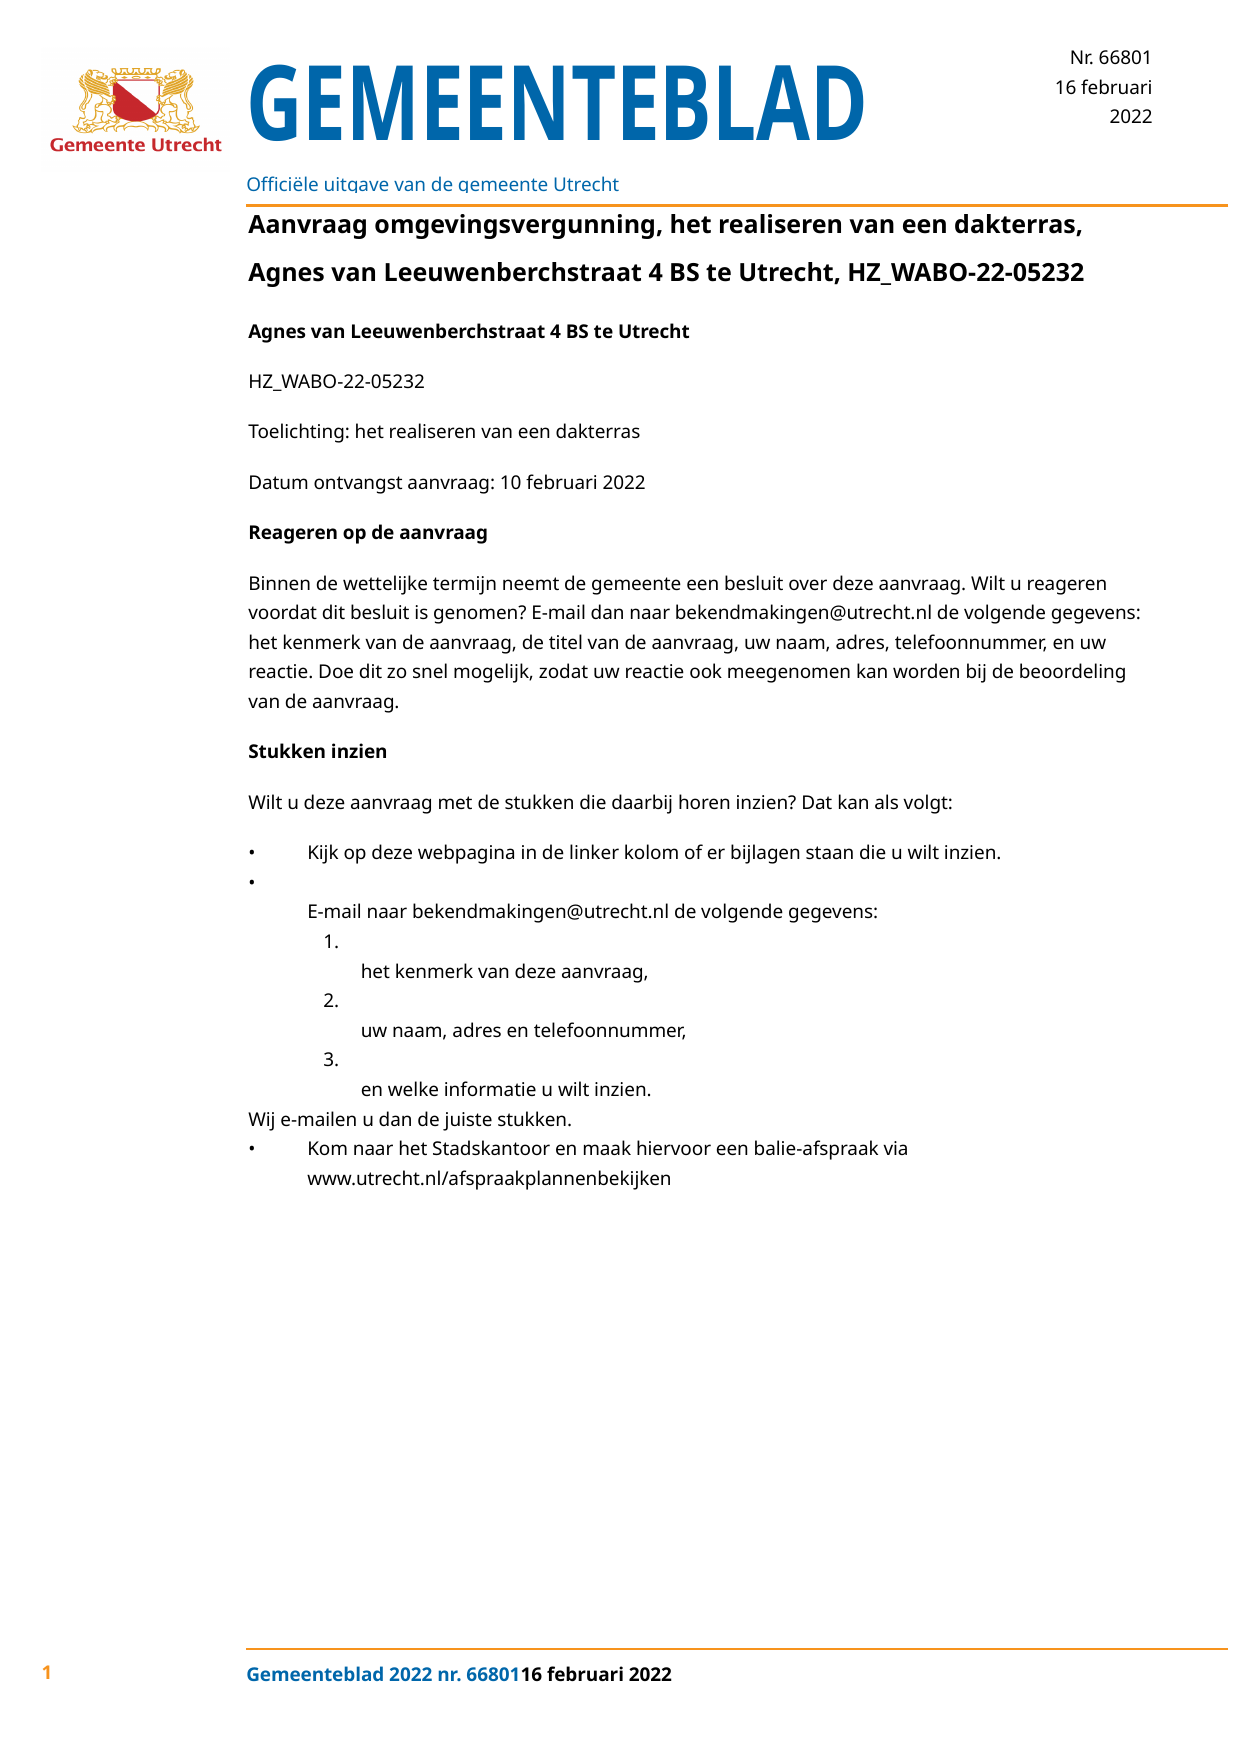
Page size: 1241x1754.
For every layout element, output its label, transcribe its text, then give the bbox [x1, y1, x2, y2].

text Binnen de wettelijke termijn neemt de gemeente een besluit over deze aanvraag. Wilt u reageren voordat dit besluit is genomen? E-mail dan naar bekendmakingen@utrecht.nl de volgende gegevens: het kenmerk van de aanvraag, de titel van de aanvraag, uw naam, adres, telefoonnummer, en uw reactie. Doe dit zo snel mogelijk, zodat uw reactie ook meegenomen kan worden bij de beoordeling van de aanvraag. [248, 570, 1152, 714]
list Kom naar het Stadskantoor en maak hiervoor een balie-afspraak via www.utrecht.nl/afspraakplannenbekijken [248, 1135, 1152, 1191]
text Aanvraag omgevingsvergunning, het realiseren van een dakterras, Agnes van Leeuwenberchstraat 4 BS te Utrecht, HZ_WABO-22-05232 [248, 207, 1152, 288]
list het kenmerk van deze aanvraag, [323, 958, 1152, 984]
text Datum ontvangst aanvraag: 10 februari 2022 [248, 469, 1152, 495]
list uw naam, adres en telefoonnummer, [323, 1017, 1152, 1043]
list E-mail naar bekendmakingen@utrecht.nl de volgende gegevens: [248, 899, 1152, 924]
text Reageren op de aanvraag [248, 519, 1152, 545]
text Agnes van Leeuwenberchstraat 4 BS te Utrecht [248, 318, 1152, 344]
text Stukken inzien [248, 739, 1152, 764]
list en welke informatie u wilt inzien. [323, 1076, 1152, 1102]
text HZ_WABO-22-05232 [248, 368, 1152, 394]
picture [41, 47, 231, 172]
list Kijk op deze webpagina in de linker kolom of er bijlagen staan die u wilt inzien. [248, 839, 1152, 865]
text Wij e-mailen u dan de juiste stukken. [248, 1106, 1152, 1132]
text Wilt u deze aanvraag met de stukken die daarbij horen inzien? Dat kan als volgt: [248, 789, 1152, 815]
text Toelichting: het realiseren van een dakterras [248, 419, 1152, 444]
